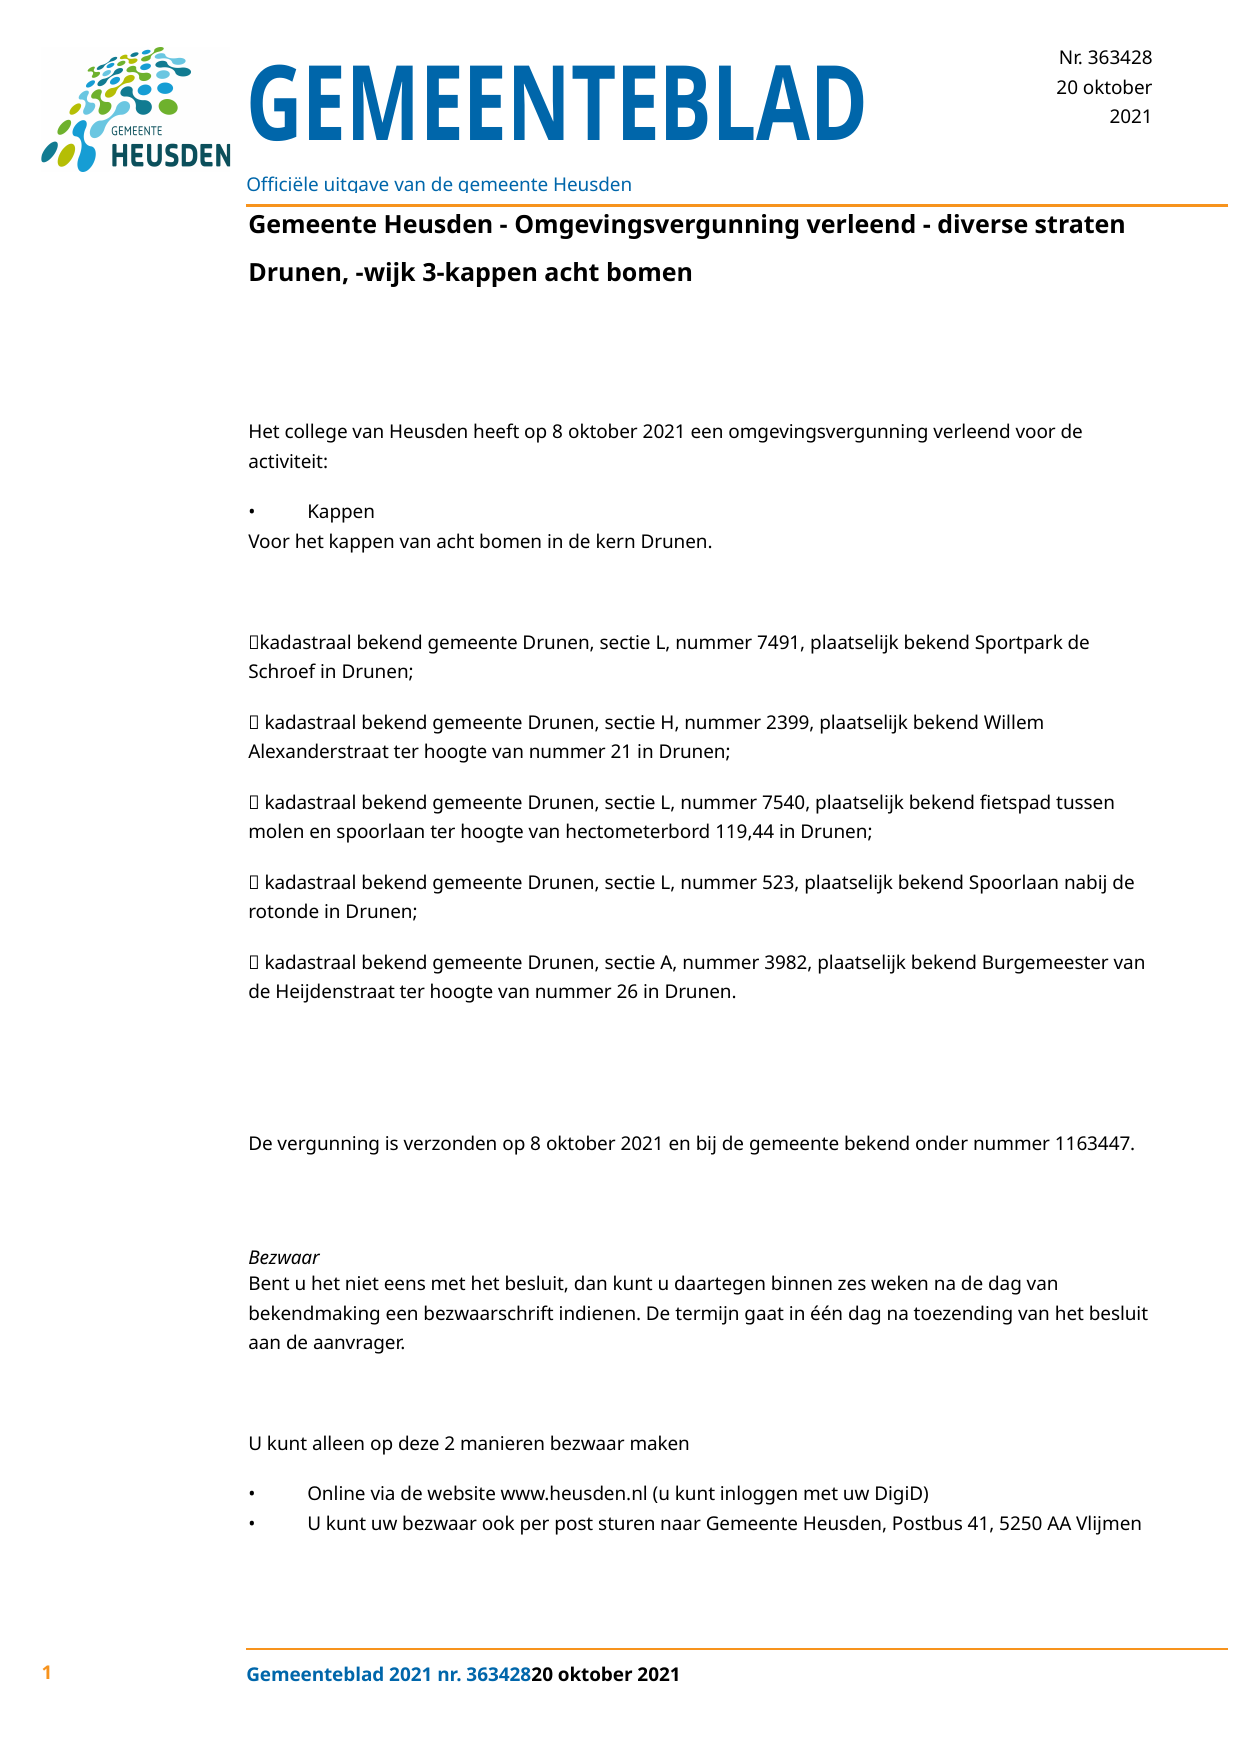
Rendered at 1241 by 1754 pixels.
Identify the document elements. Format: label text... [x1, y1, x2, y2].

text Bezwaar [248, 1244, 1152, 1270]
text Voor het kappen van acht bomen in de kern Drunen. [248, 528, 1152, 554]
text  kadastraal bekend gemeente Drunen, sectie L, nummer 7540, plaatselijk bekend fietspad tussen molen en spoorlaan ter hoogte van hectometerbord 119,44 in Drunen; [248, 789, 1152, 844]
list U kunt uw bezwaar ook per post sturen naar Gemeente Heusden, Postbus 41, 5250 AA Vlijmen [248, 1510, 1152, 1536]
text  kadastraal bekend gemeente Drunen, sectie A, nummer 3982, plaatselijk bekend Burgemeester van de Heijdenstraat ter hoogte van nummer 26 in Drunen. [248, 949, 1152, 1004]
text Gemeente Heusden - Omgevingsvergunning verleend - diverse straten Drunen, -wijk 3-kappen acht bomen [248, 207, 1152, 288]
text De vergunning is verzonden op 8 oktober 2021 en bij de gemeente bekend onder nummer 1163447. [248, 1130, 1152, 1156]
text kadastraal bekend gemeente Drunen, sectie L, nummer 7491, plaatselijk bekend Sportpark de Schroef in Drunen; [248, 629, 1152, 684]
list Online via de website www.heusden.nl (u kunt inloggen met uw DigiD) [248, 1481, 1152, 1506]
picture [41, 47, 231, 172]
list Kappen [248, 499, 1152, 524]
text U kunt alleen op deze 2 manieren bezwaar maken [248, 1430, 1152, 1456]
text  kadastraal bekend gemeente Drunen, sectie H, nummer 2399, plaatselijk bekend Willem Alexanderstraat ter hoogte van nummer 21 in Drunen; [248, 709, 1152, 764]
text Bent u het niet eens met het besluit, dan kunt u daartegen binnen zes weken na de dag van bekendmaking een bezwaarschrift indienen. De termijn gaat in één dag na toezending van het besluit aan de aanvrager. [248, 1270, 1152, 1355]
text  kadastraal bekend gemeente Drunen, sectie L, nummer 523, plaatselijk bekend Spoorlaan nabij de rotonde in Drunen; [248, 869, 1152, 924]
text Het college van Heusden heeft op 8 oktober 2021 een omgevingsvergunning verleend voor de activiteit: [248, 419, 1152, 474]
